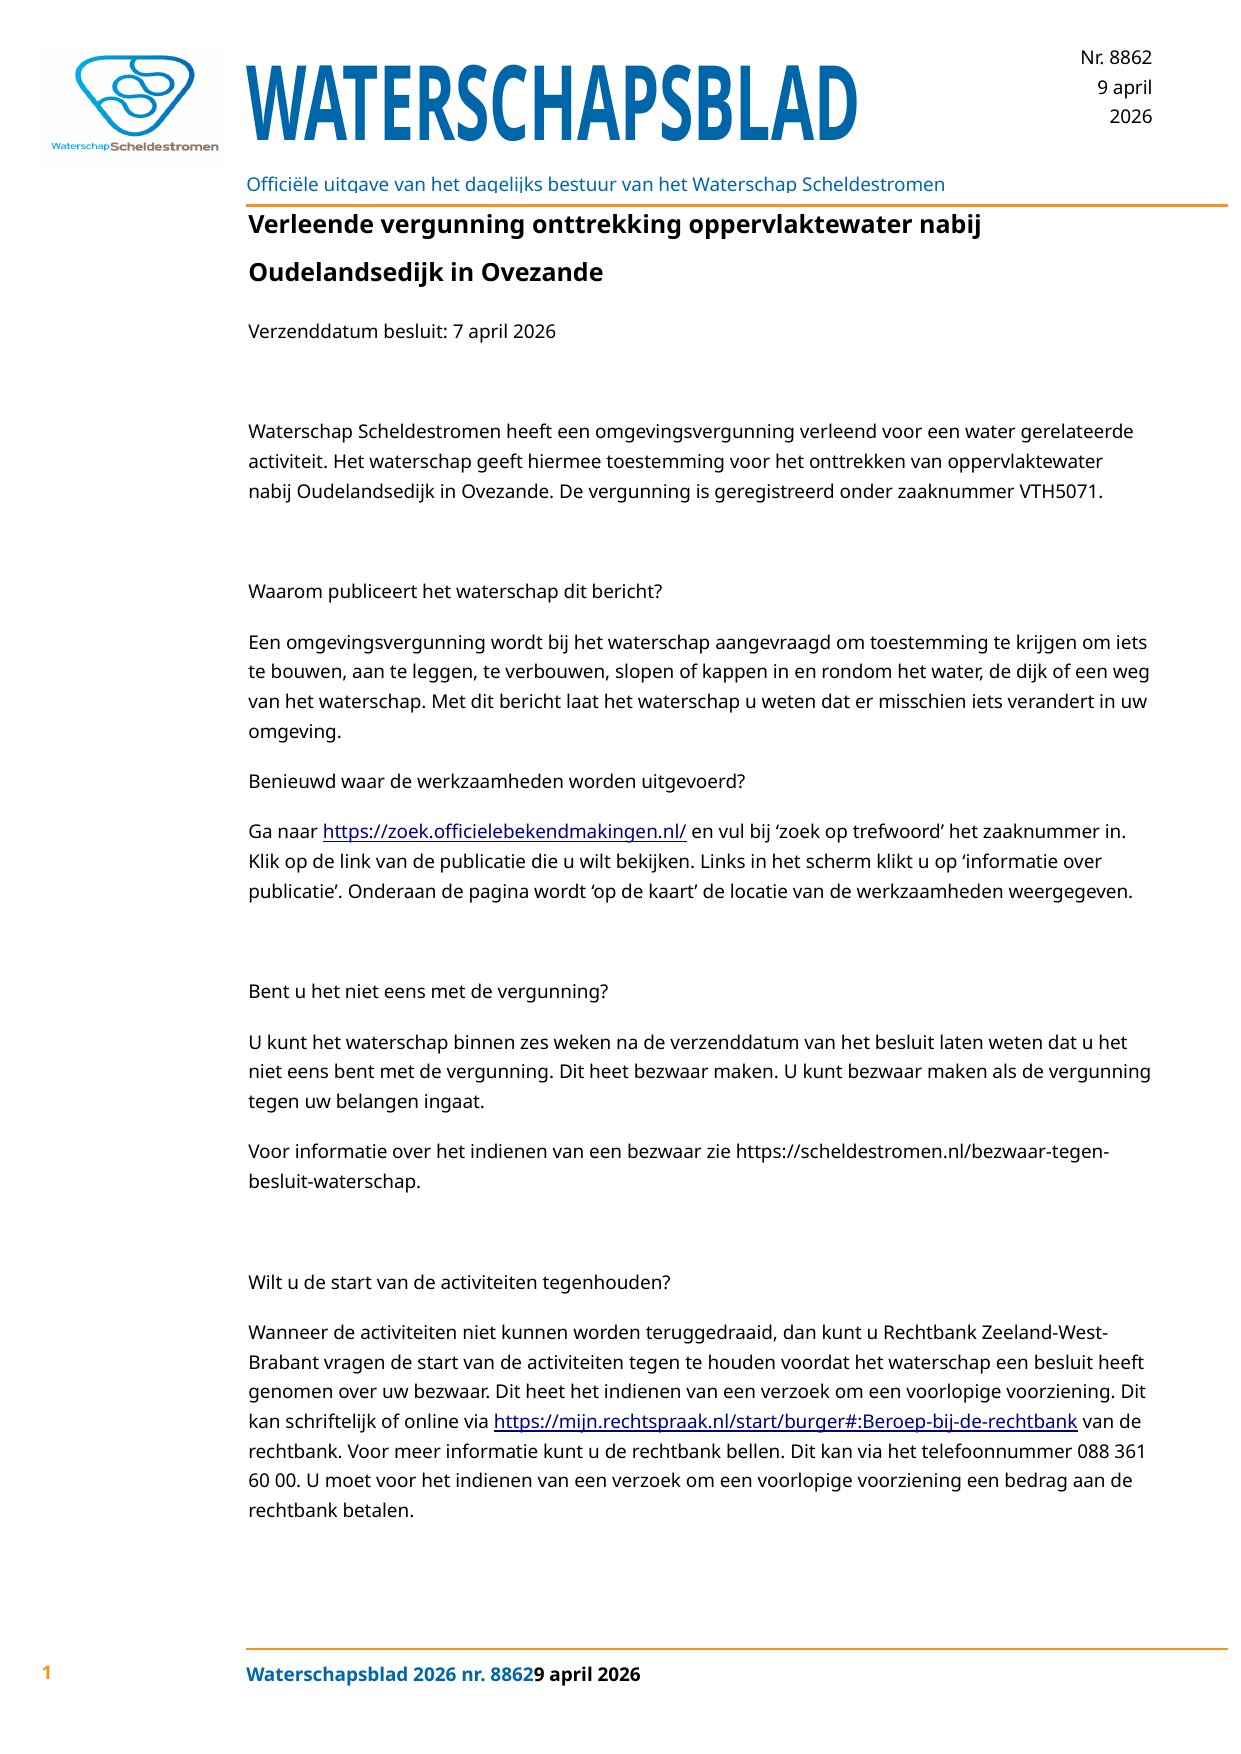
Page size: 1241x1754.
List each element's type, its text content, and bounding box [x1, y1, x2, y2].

text Ga naar https://zoek.officielebekendmakingen.nl/ en vul bij ‘zoek op trefwoord’ het zaaknummer in. Klik op de link van de publicatie die u wilt bekijken. Links in het scherm klikt u op ‘informatie over publicatie’. Onderaan de pagina wordt ‘op de kaart’ de locatie van de werkzaamheden weergegeven. [248, 819, 1152, 904]
text Benieuwd waar de werkzaamheden worden uitgevoerd? [248, 768, 1152, 794]
text Verleende vergunning onttrekking oppervlaktewater nabij Oudelandsedijk in Ovezande [248, 207, 1152, 288]
text Verzenddatum besluit: 7 april 2026 [248, 318, 1152, 344]
text Wilt u de start van de activiteiten tegenhouden? [248, 1269, 1152, 1295]
text Wanneer de activiteiten niet kunnen worden teruggedraaid, dan kunt u Rechtbank Zeeland-West-Brabant vragen de start van de activiteiten tegen te houden voordat het waterschap een besluit heeft genomen over uw bezwaar. Dit heet het indienen van een verzoek om een voorlopige voorziening. Dit kan schriftelijk of online via https://mijn.rechtspraak.nl/start/burger#:Beroep-bij-de-rechtbank van de rechtbank. Voor meer informatie kunt u de rechtbank bellen. Dit kan via het telefoonnummer 088 361 60 00. U moet voor het indienen van een verzoek om een voorlopige voorziening een bedrag aan de rechtbank betalen. [248, 1319, 1152, 1523]
text Voor informatie over het indienen van een bezwaar zie https://scheldestromen.nl/bezwaar-tegen-besluit-waterschap. [248, 1139, 1152, 1194]
text Waarom publiceert het waterschap dit bericht? [248, 579, 1152, 604]
text U kunt het waterschap binnen zes weken na de verzenddatum van het besluit laten weten dat u het niet eens bent met de vergunning. Dit heet bezwaar maken. U kunt bezwaar maken als de vergunning tegen uw belangen ingaat. [248, 1029, 1152, 1114]
picture [41, 47, 231, 172]
text Een omgevingsvergunning wordt bij het waterschap aangevraagd om toestemming te krijgen om iets te bouwen, aan te leggen, te verbouwen, slopen of kappen in en rondom het water, de dijk of een weg van het waterschap. Met dit bericht laat het waterschap u weten dat er misschien iets verandert in uw omgeving. [248, 629, 1152, 744]
text Bent u het niet eens met de vergunning? [248, 979, 1152, 1004]
text Waterschap Scheldestromen heeft een omgevingsvergunning verleend voor een water gerelateerde activiteit. Het waterschap geeft hiermee toestemming voor het onttrekken van oppervlaktewater nabij Oudelandsedijk in Ovezande. De vergunning is geregistreerd onder zaaknummer VTH5071. [248, 419, 1152, 504]
